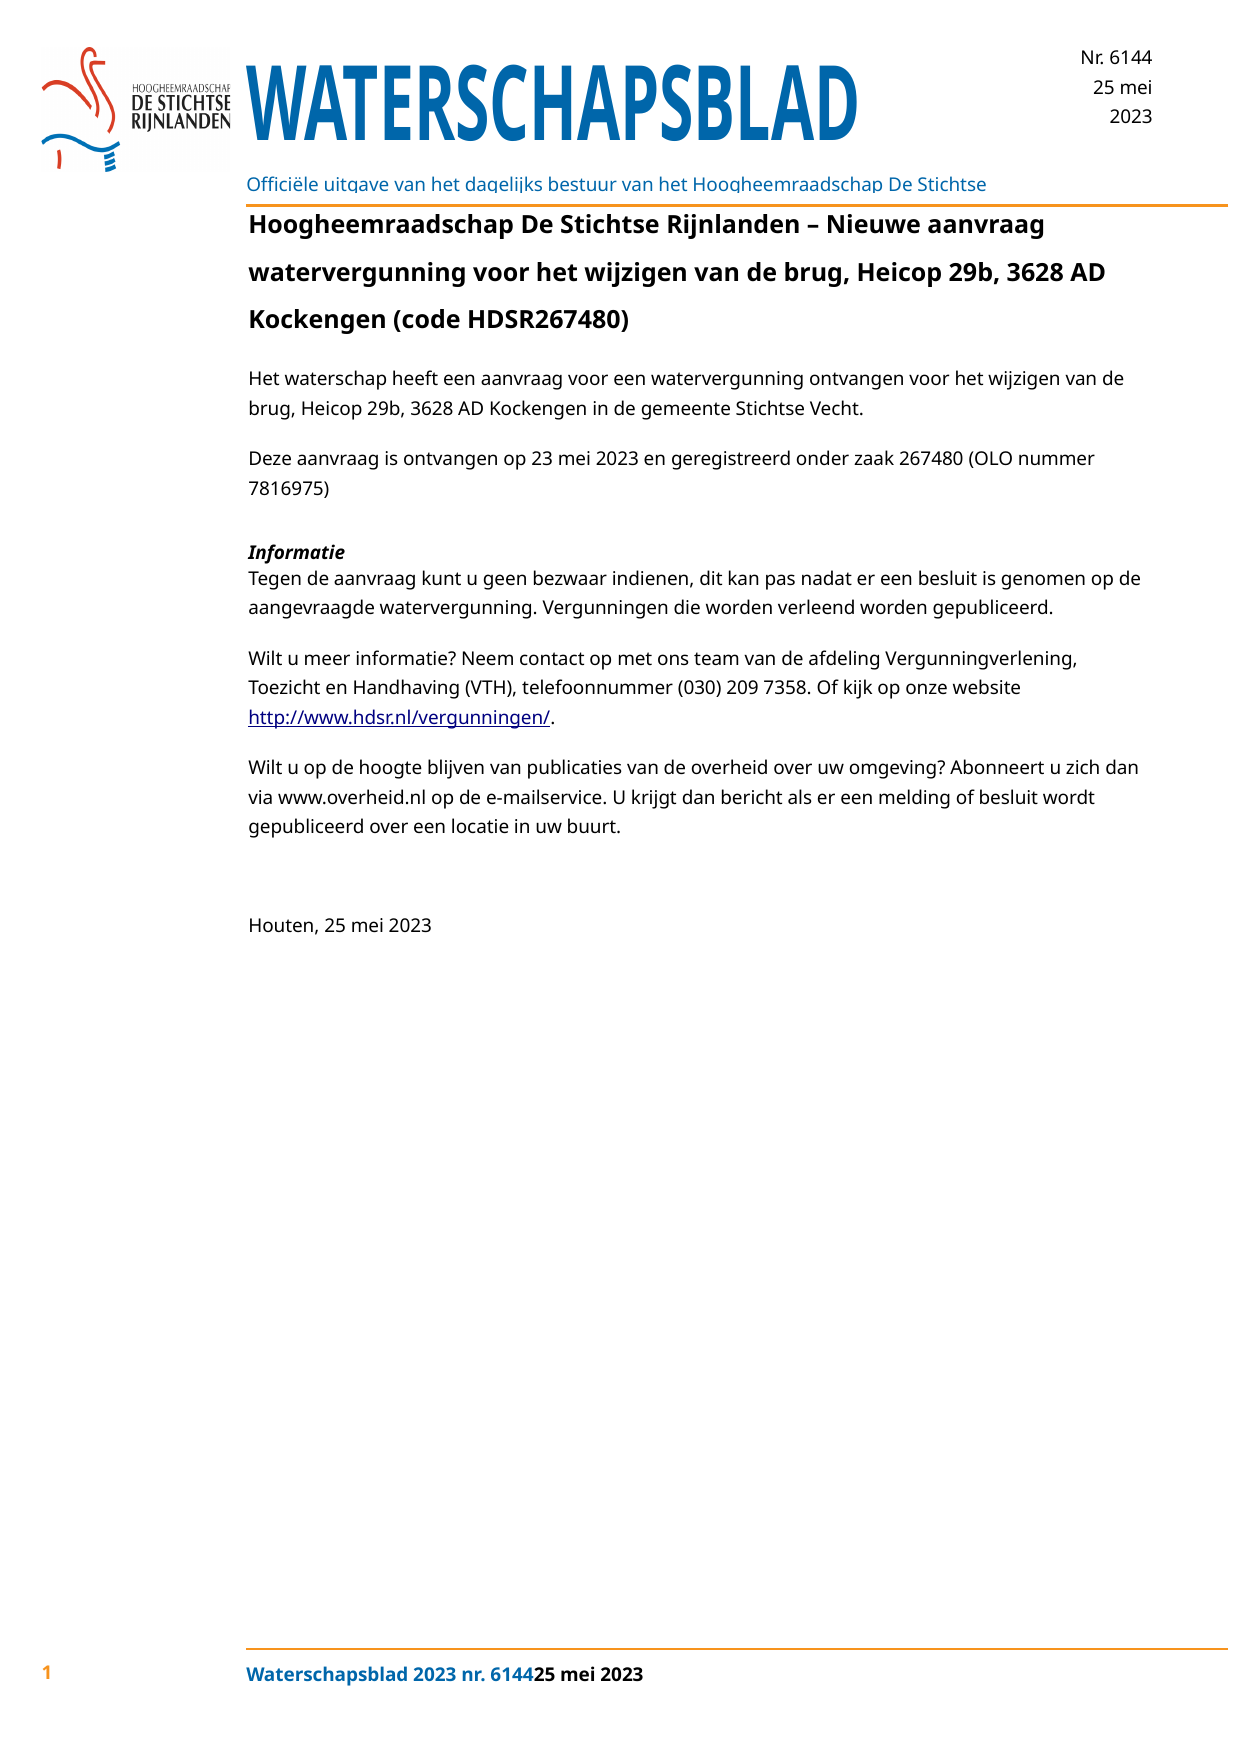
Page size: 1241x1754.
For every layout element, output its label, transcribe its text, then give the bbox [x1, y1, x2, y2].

text Wilt u meer informatie? Neem contact op met ons team van de afdeling Vergunningverlening, Toezicht en Handhaving (VTH), telefoonnummer (030) 209 7358. Of kijk op onze website http://www.hdsr.nl/vergunningen/. [248, 645, 1152, 730]
picture [41, 47, 231, 172]
text Wilt u op de hoogte blijven van publicaties van de overheid over uw omgeving? Abonneert u zich dan via www.overheid.nl op de e-mailservice. U krijgt dan bericht als er een melding of besluit wordt gepubliceerd over een locatie in uw buurt. [248, 754, 1152, 839]
text Hoogheemraadschap De Stichtse Rijnlanden – Nieuwe aanvraag watervergunning voor het wijzigen van de brug, Heicop 29b, 3628 AD Kockengen (code HDSR267480) [248, 207, 1152, 336]
text Tegen de aanvraag kunt u geen bezwaar indienen, dit kan pas nadat er een besluit is genomen op de aangevraagde watervergunning. Vergunningen die worden verleend worden gepubliceerd. [248, 565, 1152, 620]
text Houten, 25 mei 2023 [248, 912, 1152, 937]
text Het waterschap heeft een aanvraag voor een watervergunning ontvangen voor het wijzigen van de brug, Heicop 29b, 3628 AD Kockengen in de gemeente Stichtse Vecht. [248, 366, 1152, 421]
text Informatie [248, 539, 1152, 565]
text Deze aanvraag is ontvangen op 23 mei 2023 en geregistreerd onder zaak 267480 (OLO nummer 7816975) [248, 446, 1152, 501]
